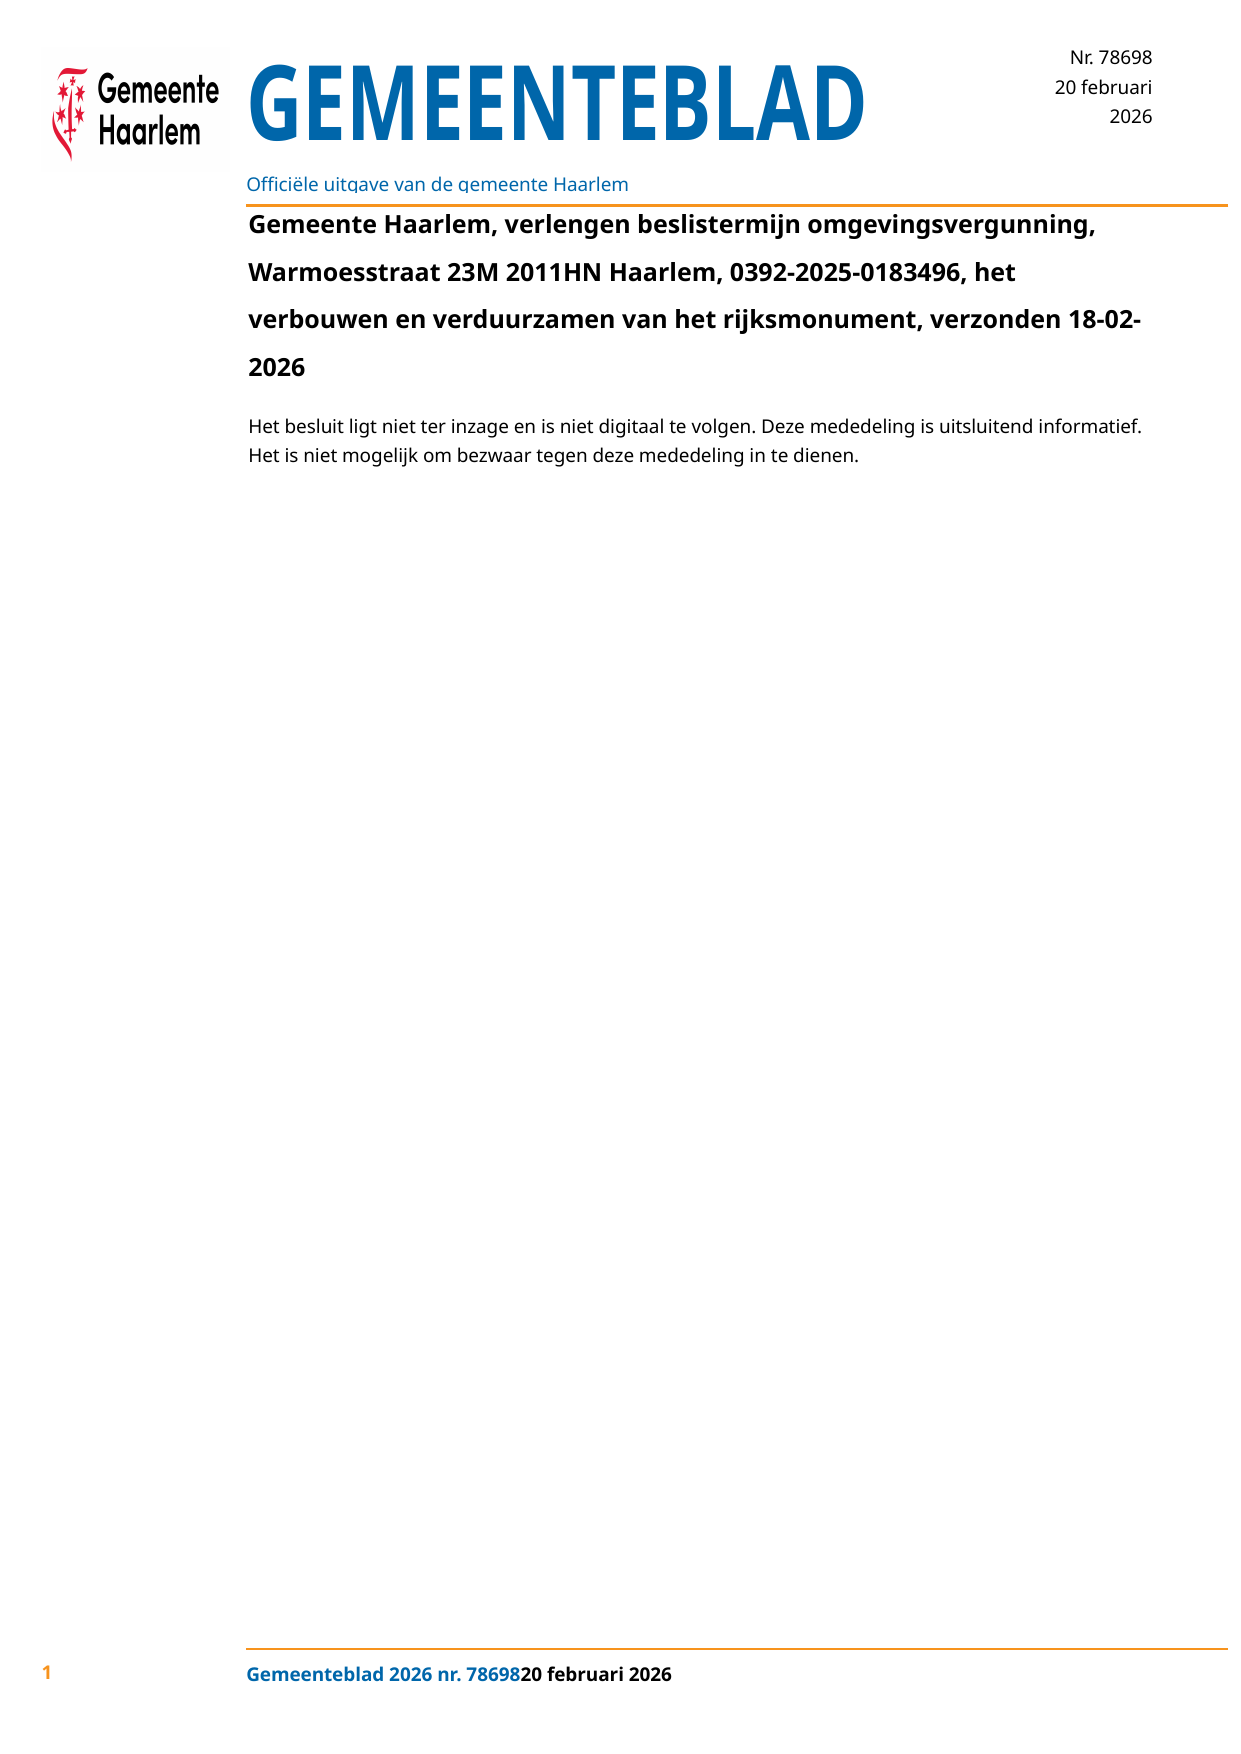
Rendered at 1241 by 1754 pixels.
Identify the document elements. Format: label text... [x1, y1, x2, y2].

text Het besluit ligt niet ter inzage en is niet digitaal te volgen. Deze mededeling is uitsluitend informatief. Het is niet mogelijk om bezwaar tegen deze mededeling in te dienen. [248, 413, 1152, 468]
picture [41, 47, 231, 172]
text Gemeente Haarlem, verlengen beslistermijn omgevingsvergunning, Warmoesstraat 23M 2011HN Haarlem, 0392-2025-0183496, het verbouwen en verduurzamen van het rijksmonument, verzonden 18-02-2026 [248, 207, 1152, 384]
